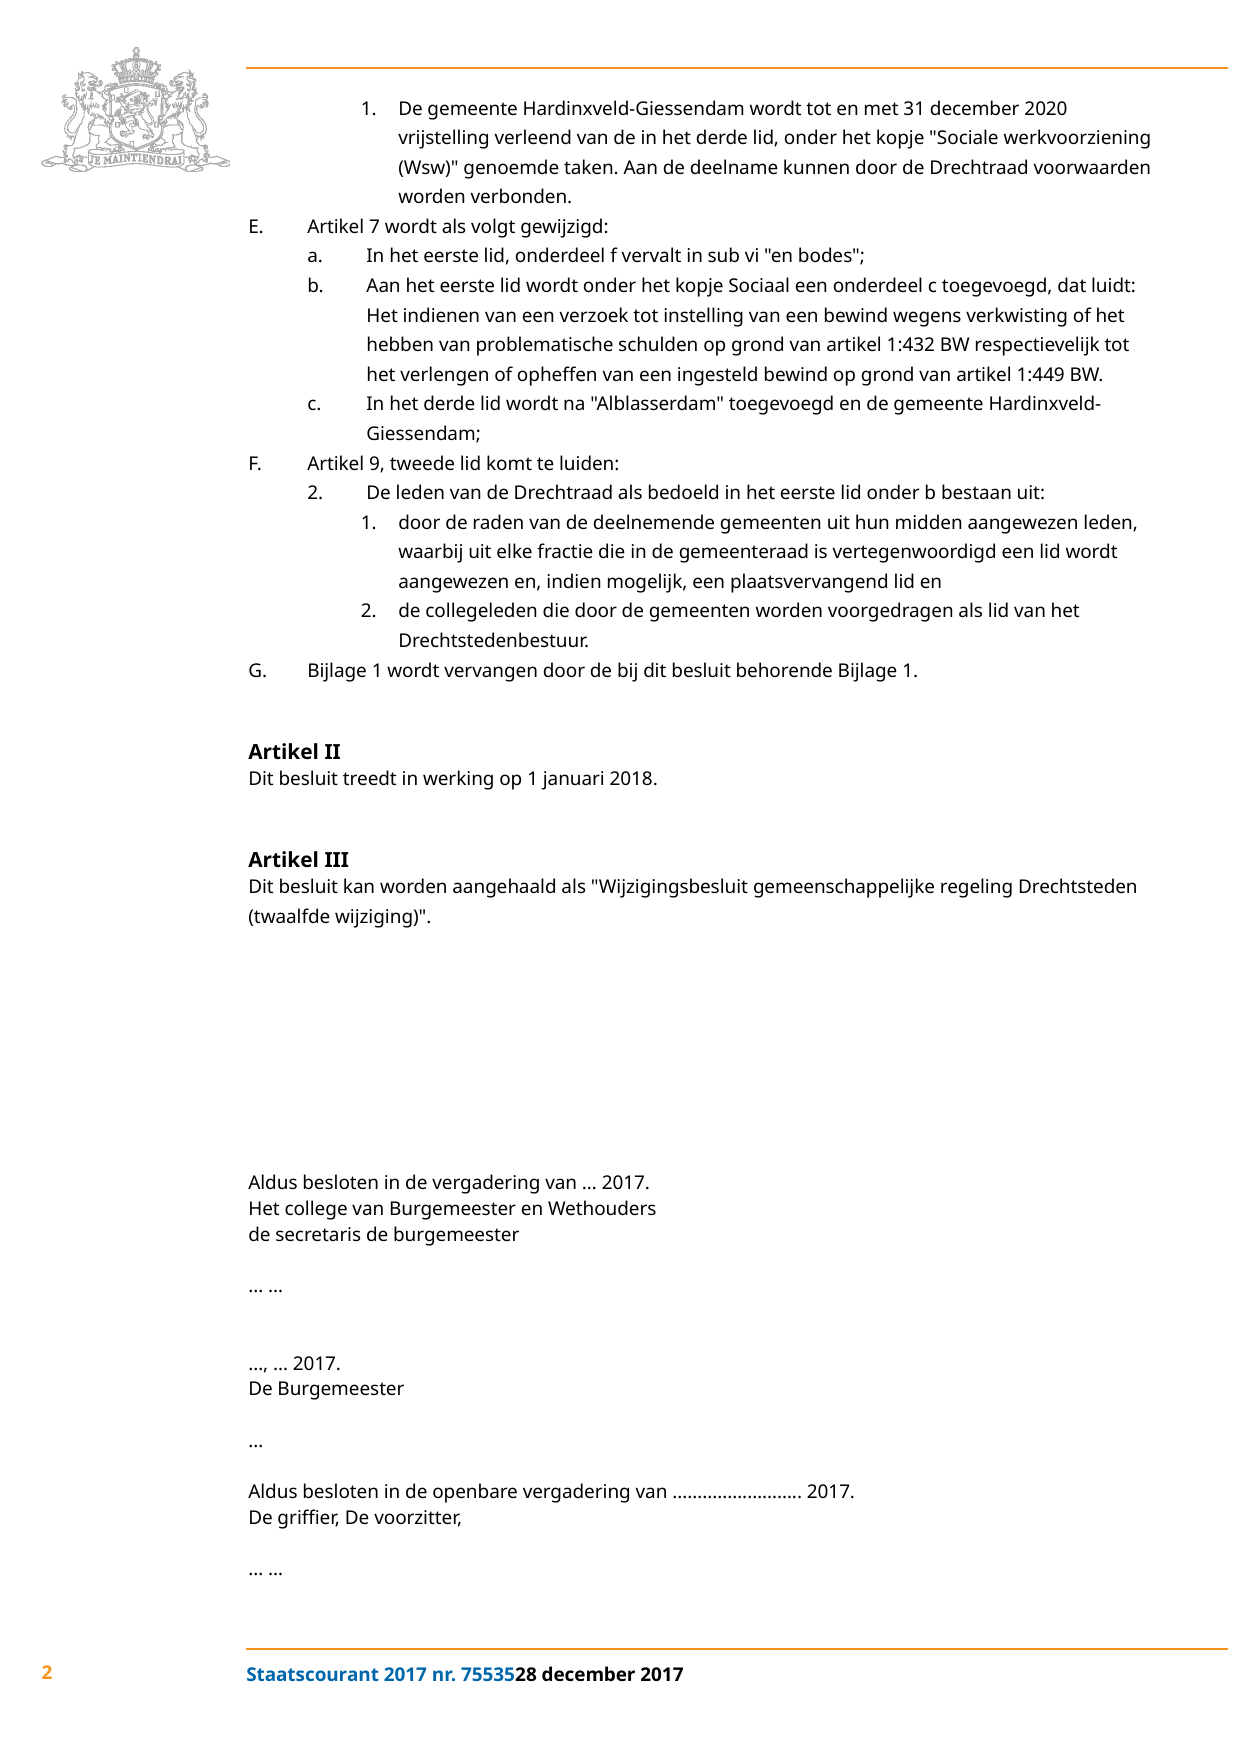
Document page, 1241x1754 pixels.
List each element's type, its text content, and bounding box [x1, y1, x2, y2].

text de secretaris de burgemeester [248, 1221, 1152, 1247]
text De griffier, De voorzitter, [248, 1504, 1152, 1530]
text Aldus besloten in de vergadering van … 2017. [248, 1169, 1152, 1195]
text … [248, 1427, 1152, 1453]
list de collegeleden die door de gemeenten worden voorgedragen als lid van het Drechtstedenbestuur. [361, 598, 1152, 653]
list Aan het eerste lid wordt onder het kopje Sociaal een onderdeel c toegevoegd, dat luidt: Het indienen van een verzoek tot instelling van een bewind wegens verkwisting of het hebben van problematische schulden op grond van artikel 1:432 BW respectievelijk tot het verlengen of opheffen van een ingesteld bewind op grond van artikel 1:449 BW. [307, 272, 1152, 387]
text Dit besluit kan worden aangehaald als "Wijzigingsbesluit gemeenschappelijke regeling Drechtsteden (twaalfde wijziging)". [248, 874, 1152, 929]
list Artikel 9, tweede lid komt te luiden: [248, 450, 1152, 476]
text Dit besluit treedt in werking op 1 januari 2018. [248, 765, 1152, 791]
text Aldus besloten in de openbare vergadering van ……..…….……….. 2017. [248, 1478, 1152, 1504]
list Artikel 7 wordt als volgt gewijzigd: [248, 213, 1152, 239]
text De Burgemeester [248, 1375, 1152, 1401]
picture [41, 47, 231, 172]
list door de raden van de deelnemende gemeenten uit hun midden aangewezen leden, waarbij uit elke fractie die in de gemeenteraad is vertegenwoordigd een lid wordt aangewezen en, indien mogelijk, een plaatsvervangend lid en [361, 509, 1152, 594]
text … … [248, 1556, 1152, 1581]
list De leden van de Drechtraad als bedoeld in het eerste lid onder b bestaan uit: [307, 479, 1152, 505]
list In het derde lid wordt na "Alblasserdam" toegevoegd en de gemeente Hardinxveld-Giessendam; [307, 391, 1152, 446]
list In het eerste lid, onderdeel f vervalt in sub vi "en bodes"; [307, 243, 1152, 268]
text Artikel II [248, 737, 1152, 765]
list Bijlage 1 wordt vervangen door de bij dit besluit behorende Bijlage 1. [248, 657, 1152, 683]
text Artikel III [248, 845, 1152, 874]
list De gemeente Hardinxveld-Giessendam wordt tot en met 31 december 2020 vrijstelling verleend van de in het derde lid, onder het kopje "Sociale werkvoorziening (Wsw)" genoemde taken. Aan de deelname kunnen door de Drechtraad voorwaarden worden verbonden. [361, 95, 1152, 209]
text … … [248, 1272, 1152, 1298]
text …, … 2017. [248, 1350, 1152, 1375]
text Het college van Burgemeester en Wethouders [248, 1195, 1152, 1221]
